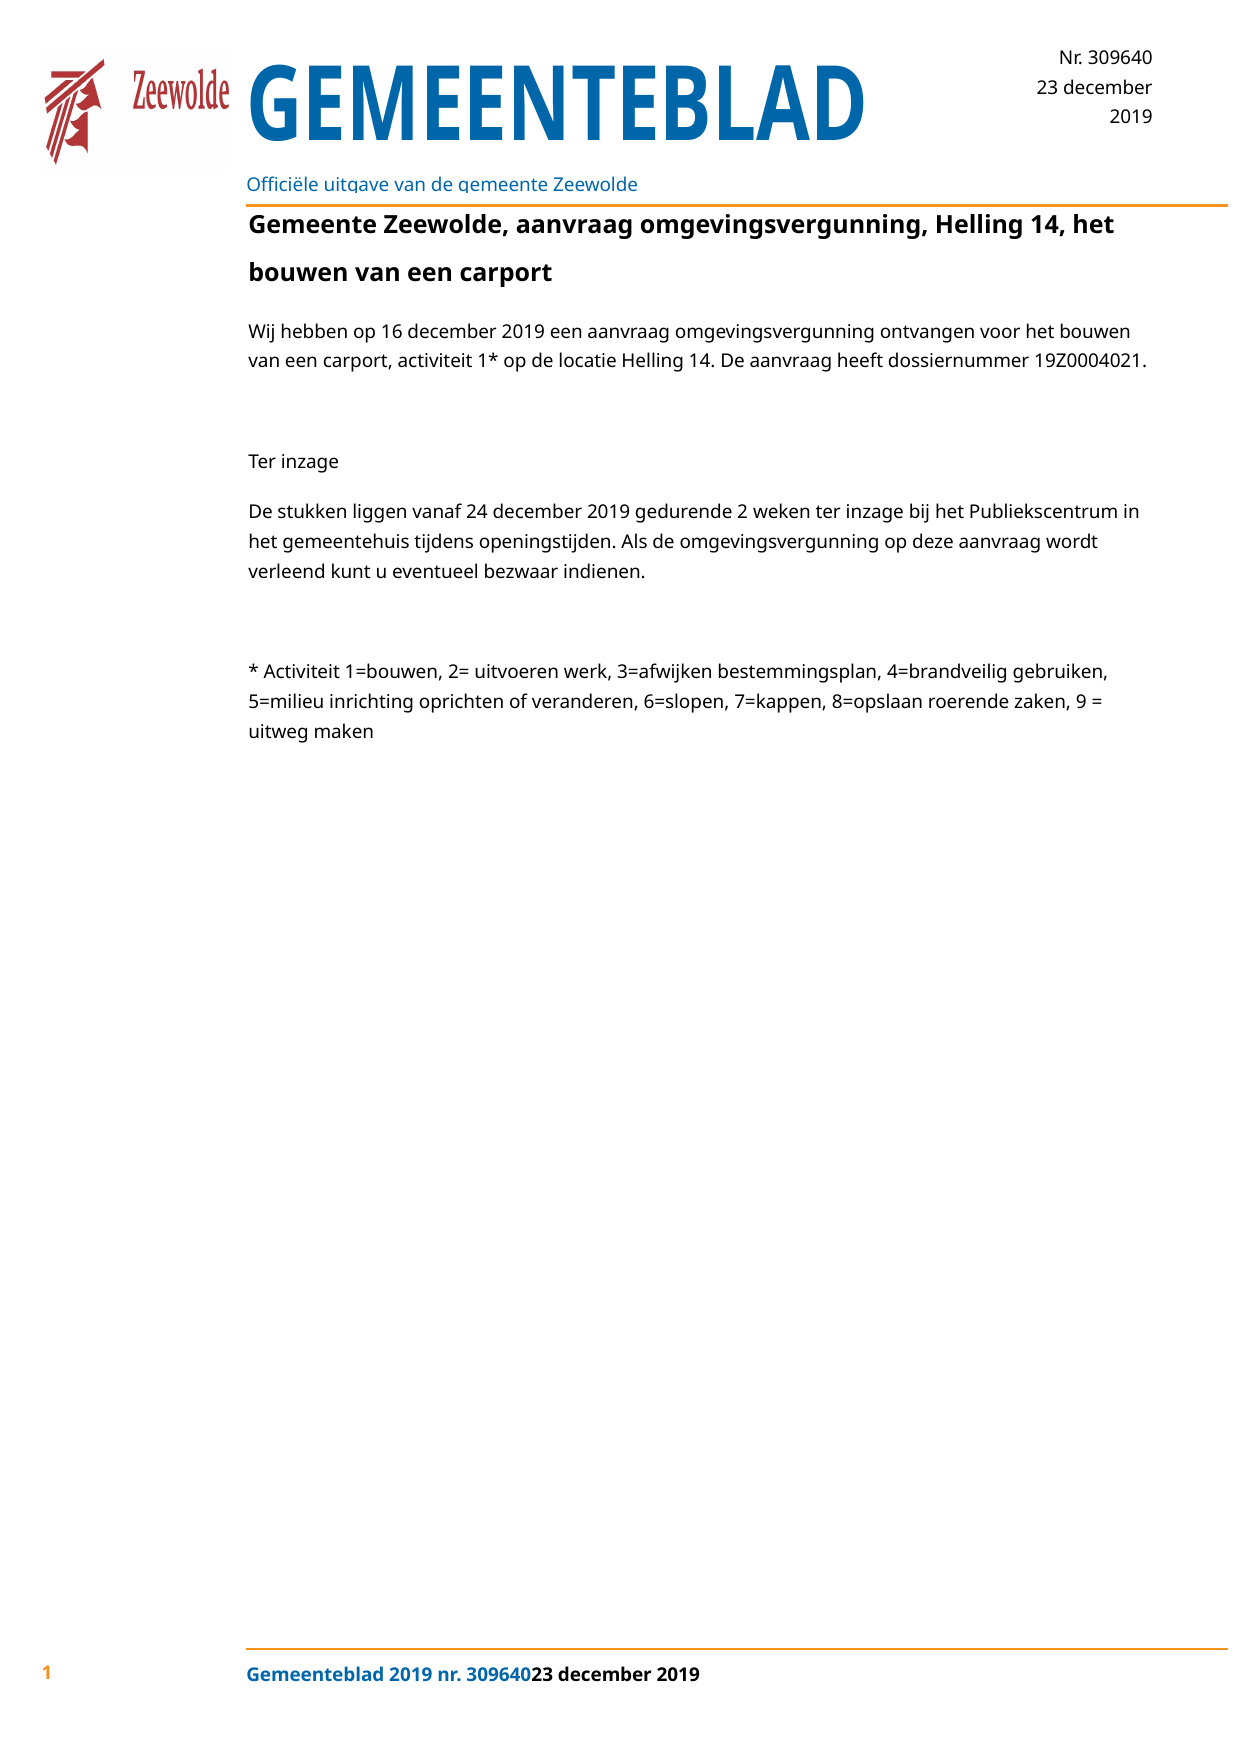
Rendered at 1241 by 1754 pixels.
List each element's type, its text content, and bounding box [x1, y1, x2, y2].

text Gemeente Zeewolde, aanvraag omgevingsvergunning, Helling 14, het bouwen van een carport [248, 207, 1152, 288]
text De stukken liggen vanaf 24 december 2019 gedurende 2 weken ter inzage bij het Publiekscentrum in het gemeentehuis tijdens openingstijden. Als de omgevingsvergunning op deze aanvraag wordt verleend kunt u eventueel bezwaar indienen. [248, 499, 1152, 584]
text Ter inzage [248, 448, 1152, 474]
text * Activiteit 1=bouwen, 2= uitvoeren werk, 3=afwijken bestemmingsplan, 4=brandveilig gebruiken, 5=milieu inrichting oprichten of veranderen, 6=slopen, 7=kappen, 8=opslaan roerende zaken, 9 = uitweg maken [248, 659, 1152, 744]
text Wij hebben op 16 december 2019 een aanvraag omgevingsvergunning ontvangen voor het bouwen van een carport, activiteit 1* op de locatie Helling 14. De aanvraag heeft dossiernummer 19Z0004021. [248, 318, 1152, 373]
picture [41, 47, 231, 172]
